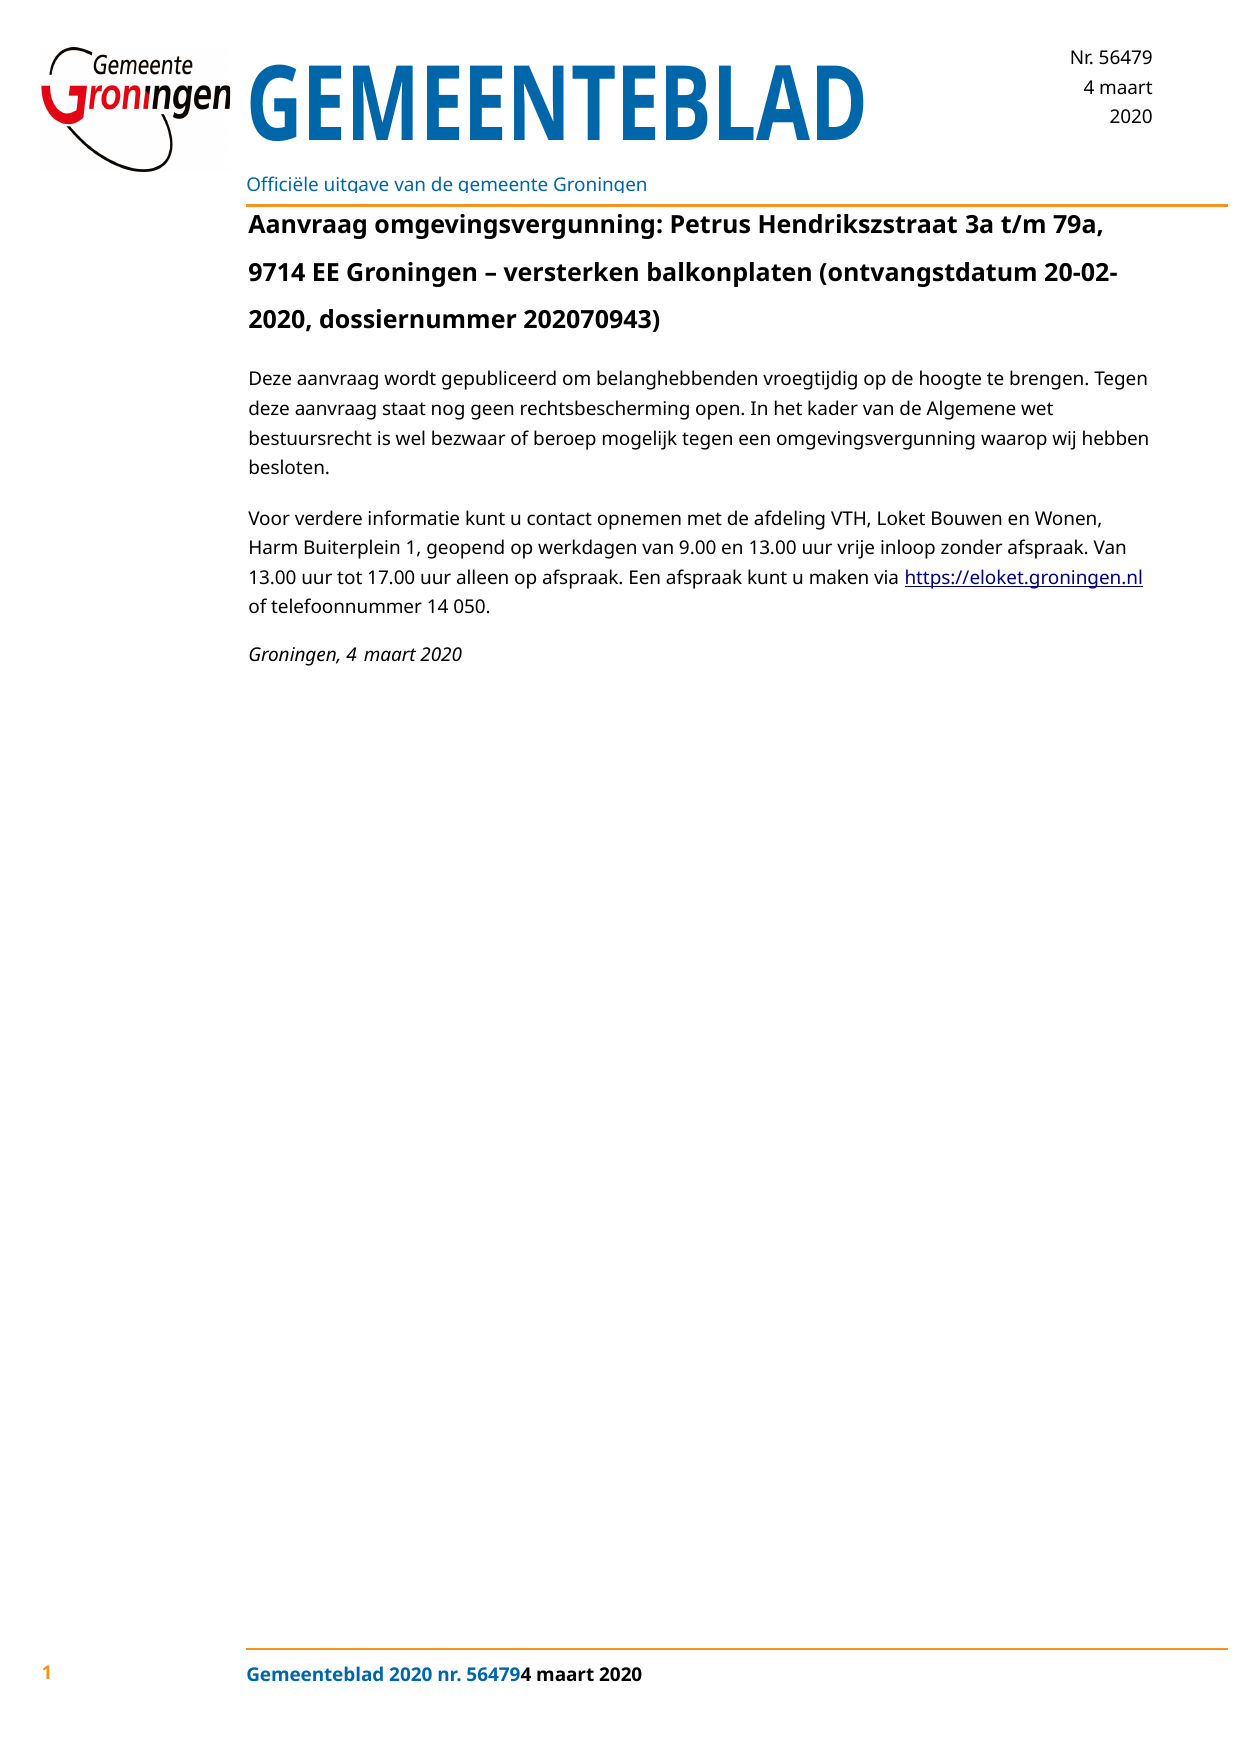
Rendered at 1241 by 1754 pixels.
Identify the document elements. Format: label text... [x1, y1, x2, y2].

picture [41, 47, 231, 172]
text Deze aanvraag wordt gepubliceerd om belanghebbenden vroegtijdig op de hoogte te brengen. Tegen deze aanvraag staat nog geen rechtsbescherming open. In het kader van de Algemene wet bestuursrecht is wel bezwaar of beroep mogelijk tegen een omgevingsvergunning waarop wij hebben besloten. [248, 366, 1152, 480]
text Groningen, 4 maart 2020 [248, 641, 1152, 667]
text Voor verdere informatie kunt u contact opnemen met de afdeling VTH, Loket Bouwen en Wonen, Harm Buiterplein 1, geopend op werkdagen van 9.00 en 13.00 uur vrije inloop zonder afspraak. Van 13.00 uur tot 17.00 uur alleen op afspraak. Een afspraak kunt u maken via https://eloket.groningen.nl of telefoonnummer 14 050. [248, 505, 1152, 619]
text Aanvraag omgevingsvergunning: Petrus Hendrikszstraat 3a t/m 79a, 9714 EE Groningen – versterken balkonplaten (ontvangstdatum 20-02-2020, dossiernummer 202070943) [248, 207, 1152, 336]
